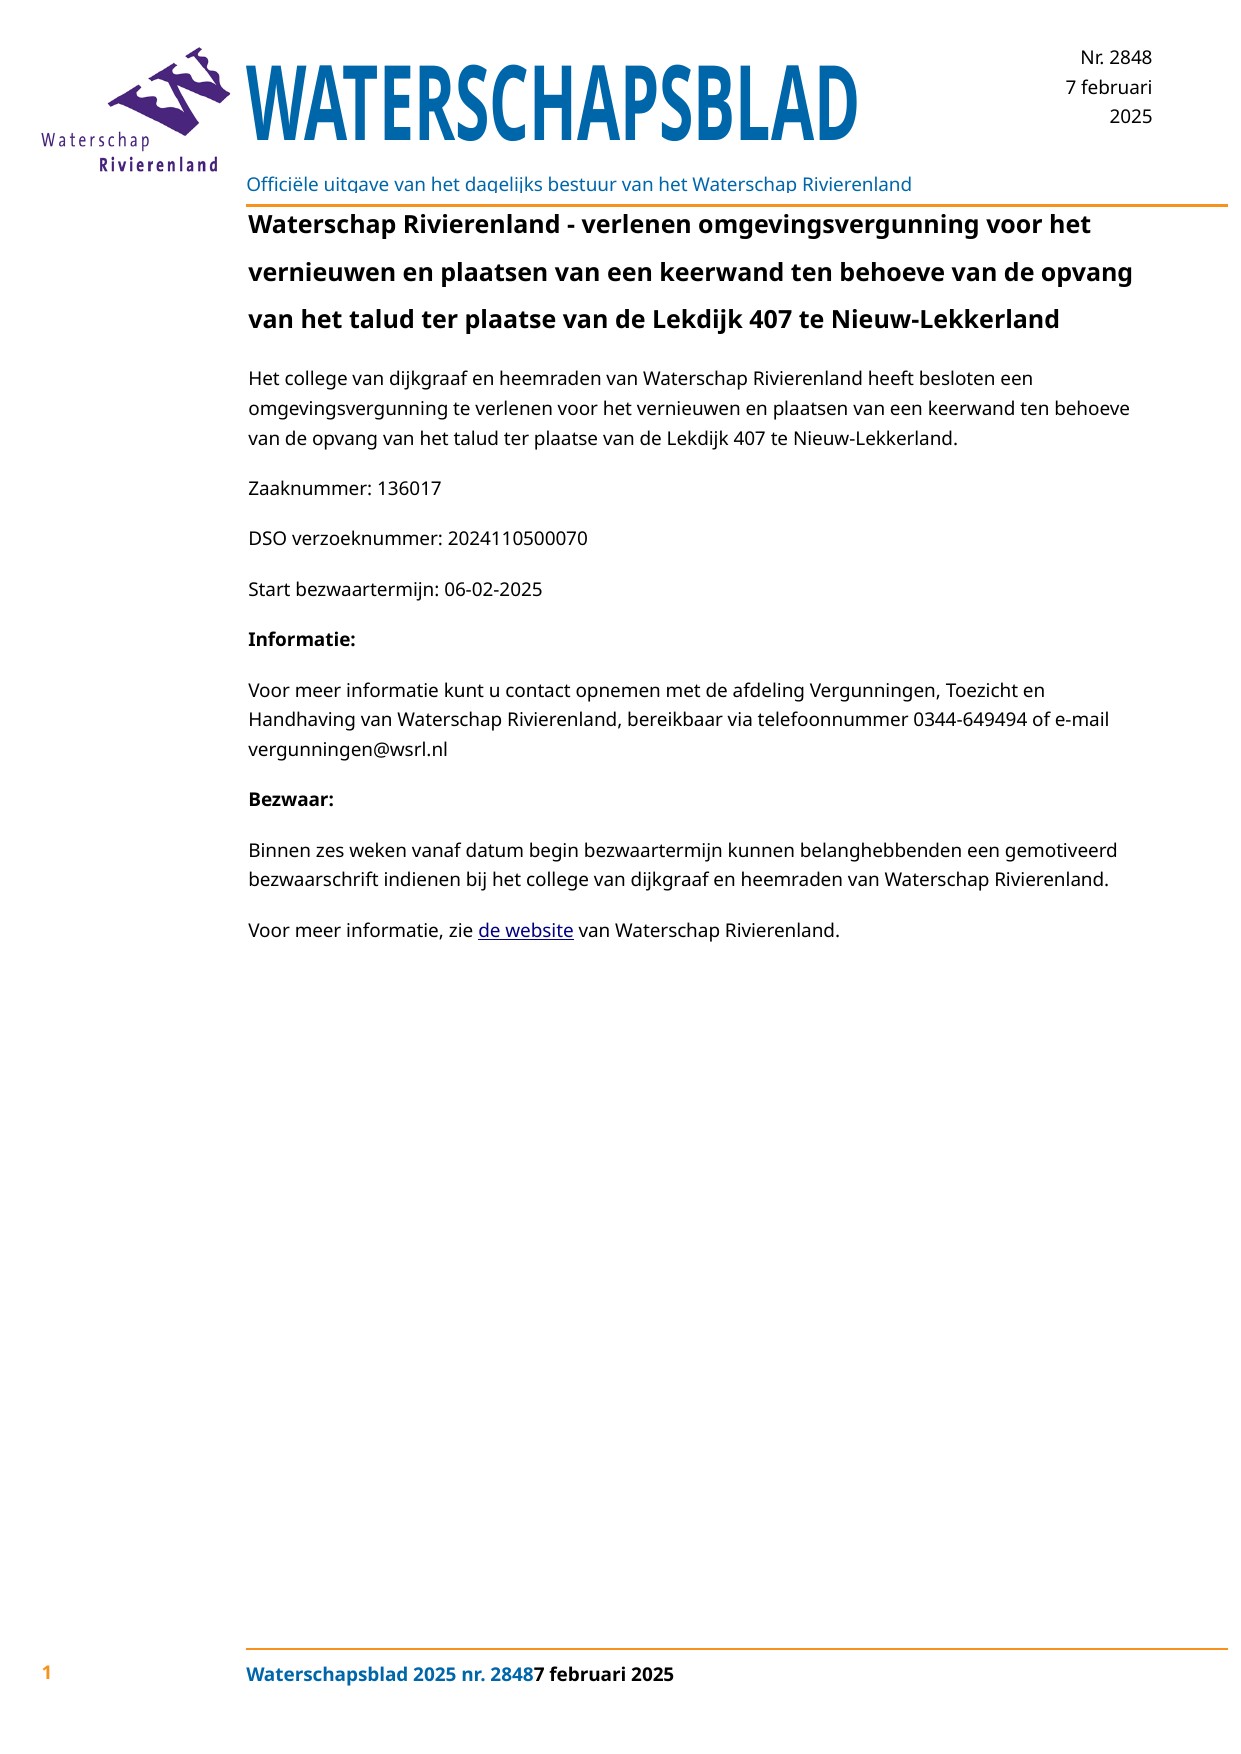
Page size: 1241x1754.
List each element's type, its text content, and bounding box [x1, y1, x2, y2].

text Voor meer informatie kunt u contact opnemen met de afdeling Vergunningen, Toezicht en Handhaving van Waterschap Rivierenland, bereikbaar via telefoonnummer 0344-649494 of e-mail vergunningen@wsrl.nl [248, 677, 1152, 762]
text Start bezwaartermijn: 06-02-2025 [248, 576, 1152, 602]
text DSO verzoeknummer: 2024110500070 [248, 526, 1152, 551]
text Voor meer informatie, zie de website van Waterschap Rivierenland. [248, 917, 1152, 942]
text Waterschap Rivierenland - verlenen omgevingsvergunning voor het vernieuwen en plaatsen van een keerwand ten behoeve van de opvang van het talud ter plaatse van de Lekdijk 407 te Nieuw-Lekkerland [248, 207, 1152, 336]
text Het college van dijkgraaf en heemraden van Waterschap Rivierenland heeft besloten een omgevingsvergunning te verlenen voor het vernieuwen en plaatsen van een keerwand ten behoeve van de opvang van het talud ter plaatse van de Lekdijk 407 te Nieuw-Lekkerland. [248, 366, 1152, 450]
picture [41, 47, 231, 172]
text Informatie: [248, 626, 1152, 652]
text Bezwaar: [248, 786, 1152, 812]
text Zaaknummer: 136017 [248, 475, 1152, 501]
text Binnen zes weken vanaf datum begin bezwaartermijn kunnen belanghebbenden een gemotiveerd bezwaarschrift indienen bij het college van dijkgraaf en heemraden van Waterschap Rivierenland. [248, 837, 1152, 892]
